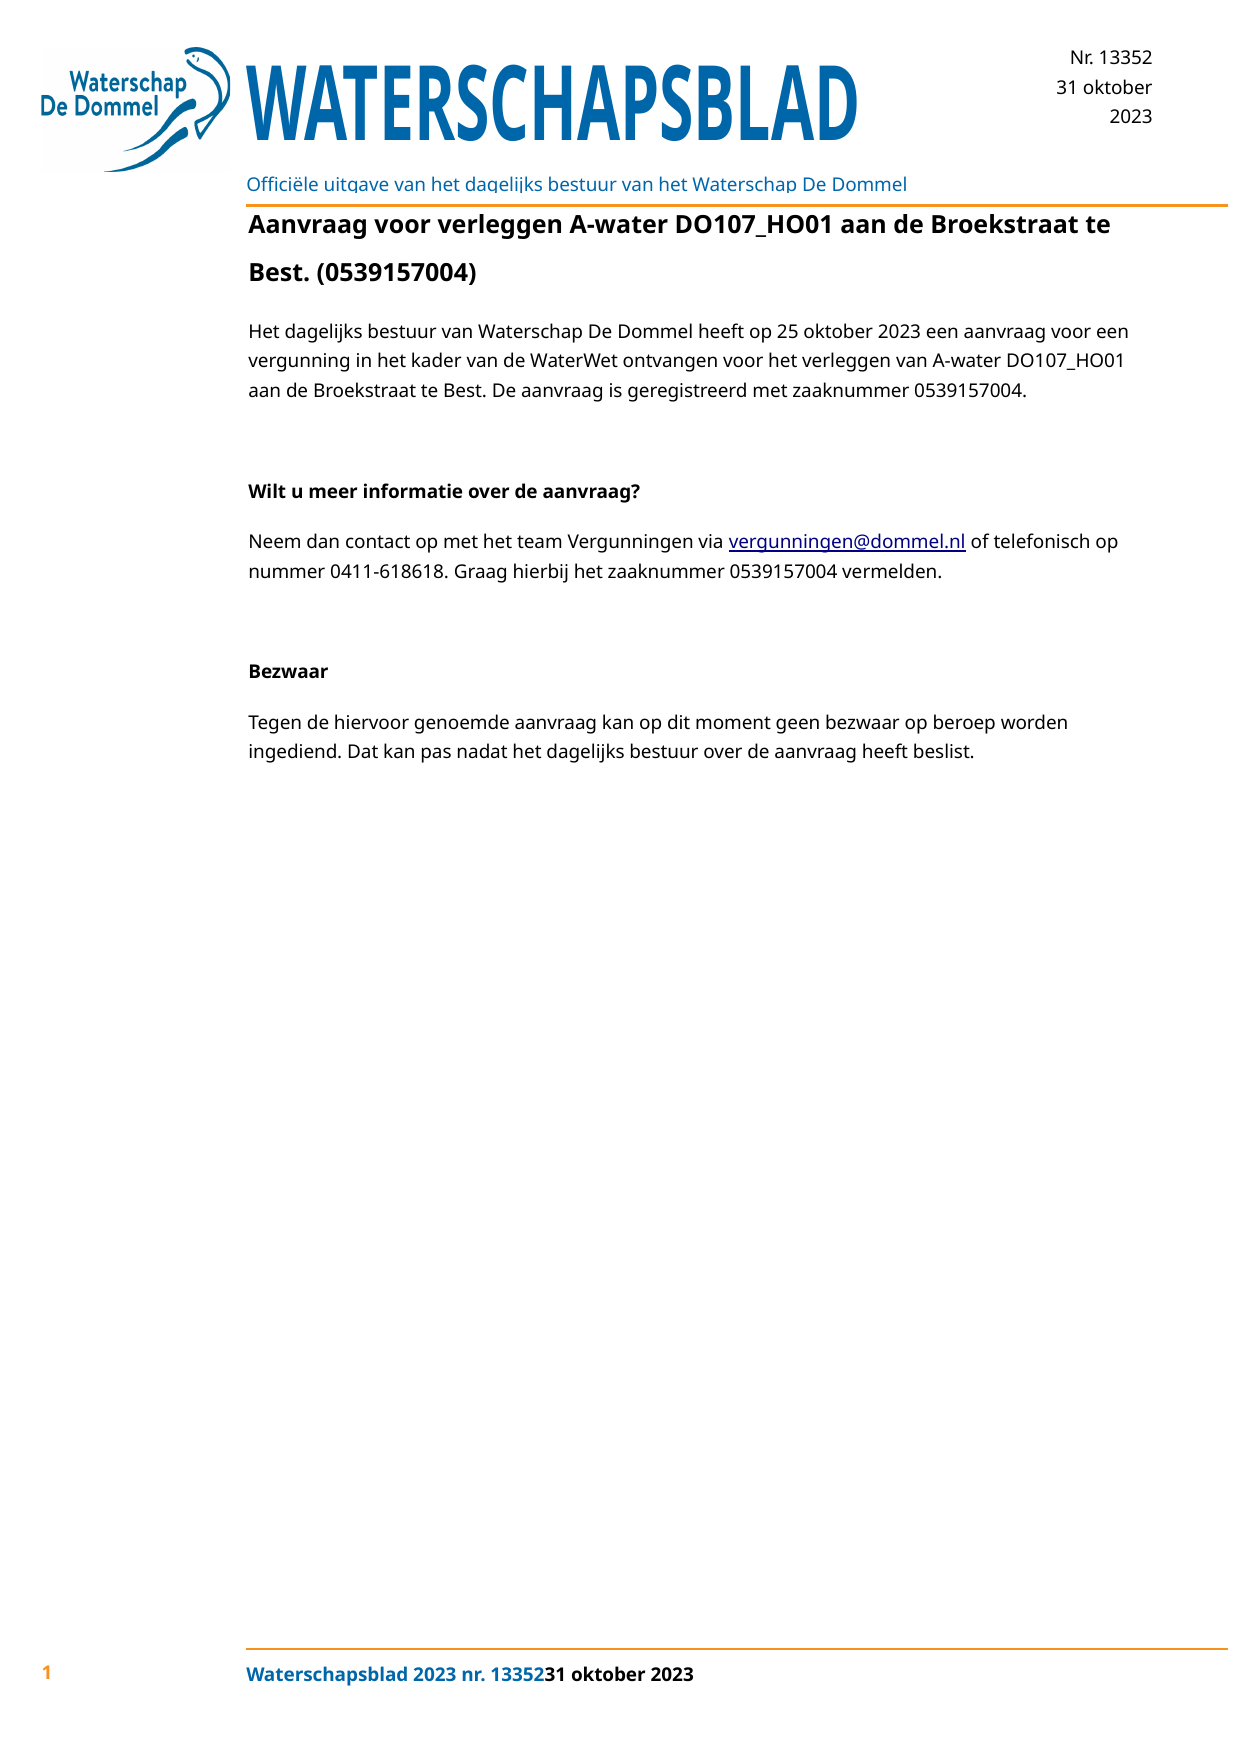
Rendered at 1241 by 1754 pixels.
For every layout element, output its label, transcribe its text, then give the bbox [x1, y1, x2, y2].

picture [204, 47, 231, 76]
picture [198, 118, 210, 131]
text Bezwaar [248, 659, 1152, 684]
text Tegen de hiervoor genoemde aanvraag kan op dit moment geen bezwaar op beroep worden ingediend. Dat kan pas nadat het dagelijks bestuur over de aanvraag heeft beslist. [248, 709, 1152, 764]
picture [41, 47, 231, 172]
picture [45, 99, 51, 111]
text Neem dan contact op met het team Vergunningen via vergunningen@dommel.nl of telefonisch op nummer 0411-618618. Graag hierbij het zaaknummer 0539157004 vermelden. [248, 528, 1152, 584]
text Wilt u meer informatie over de aanvraag? [248, 478, 1152, 504]
text Aanvraag voor verleggen A-water DO107_HO01 aan de Broekstraat te Best. (0539157004) [248, 207, 1152, 288]
text Het dagelijks bestuur van Waterschap De Dommel heeft op 25 oktober 2023 een aanvraag voor een vergunning in het kader van de WaterWet ontvangen voor het verleggen van A-water DO107_HO01 aan de Broekstraat te Best. De aanvraag is geregistreerd met zaaknummer 0539157004. [248, 318, 1152, 403]
